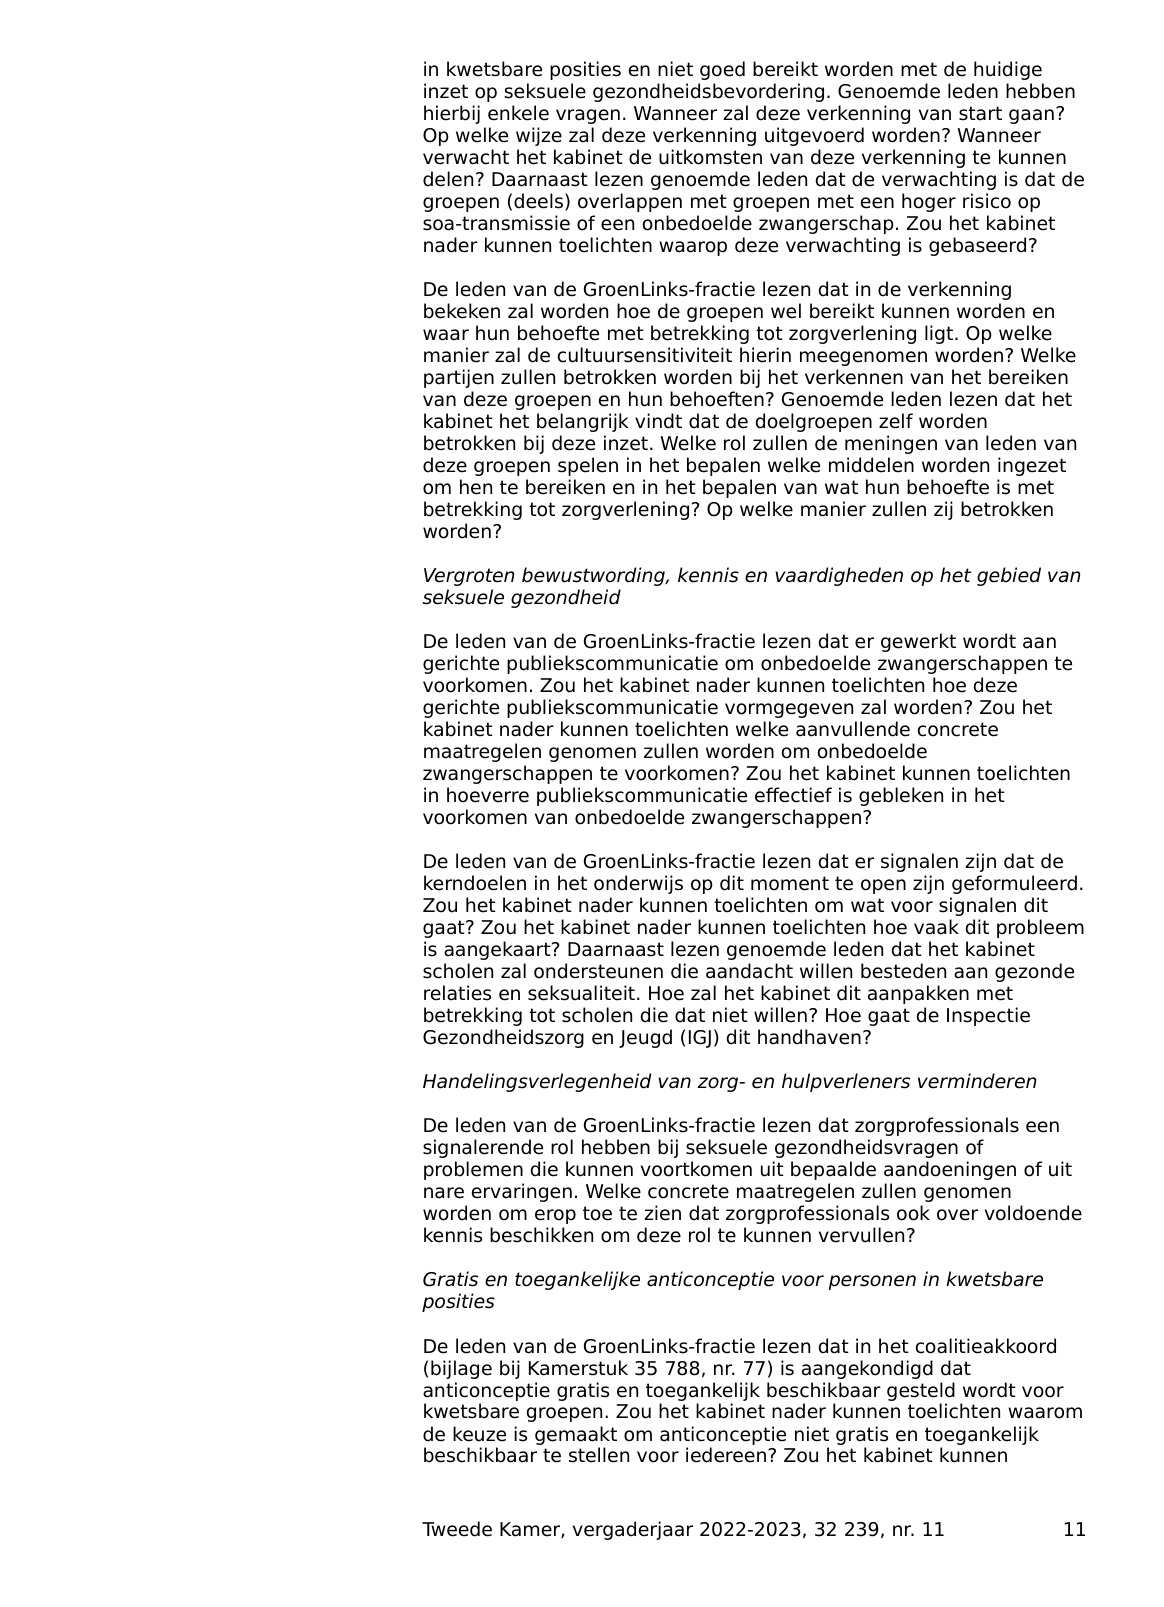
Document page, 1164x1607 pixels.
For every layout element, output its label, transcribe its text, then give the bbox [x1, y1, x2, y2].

text De leden van de GroenLinks-fractie lezen dat in het coalitieakkoord (bijlage bij Kamerstuk 35 788, nr. 77) is aangekondigd dat anticonceptie gratis en toegankelijk beschikbaar gesteld wordt voor kwetsbare groepen. Zou het kabinet nader kunnen toelichten waarom de keuze is gemaakt om anticonceptie niet gratis en toegankelijk beschikbaar te stellen voor iedereen? Zou het kabinet kunnen [422, 1336, 1087, 1467]
text in kwetsbare posities en niet goed bereikt worden met de huidige inzet op seksuele gezondheidsbevordering. Genoemde leden hebben hierbij enkele vragen. Wanneer zal deze verkenning van start gaan? Op welke wijze zal deze verkenning uitgevoerd worden? Wanneer verwacht het kabinet de uitkomsten van deze verkenning te kunnen delen? Daarnaast lezen genoemde leden dat de verwachting is dat de groepen (deels) overlappen met groepen met een hoger risico op soa-transmissie of een onbedoelde zwangerschap. Zou het kabinet nader kunnen toelichten waarop deze verwachting is gebaseerd? [422, 59, 1087, 257]
text De leden van de GroenLinks-fractie lezen dat er gewerkt wordt aan gerichte publiekscommunicatie om onbedoelde zwangerschappen te voorkomen. Zou het kabinet nader kunnen toelichten hoe deze gerichte publiekscommunicatie vormgegeven zal worden? Zou het kabinet nader kunnen toelichten welke aanvullende concrete maatregelen genomen zullen worden om onbedoelde zwangerschappen te voorkomen? Zou het kabinet kunnen toelichten in hoeverre publiekscommunicatie effectief is gebleken in het voorkomen van onbedoelde zwangerschappen? [422, 631, 1087, 829]
text De leden van de GroenLinks-fractie lezen dat in de verkenning bekeken zal worden hoe de groepen wel bereikt kunnen worden en waar hun behoefte met betrekking tot zorgverlening ligt. Op welke manier zal de cultuursensitiviteit hierin meegenomen worden? Welke partijen zullen betrokken worden bij het verkennen van het bereiken van deze groepen en hun behoeften? Genoemde leden lezen dat het kabinet het belangrijk vindt dat de doelgroepen zelf worden betrokken bij deze inzet. Welke rol zullen de meningen van leden van deze groepen spelen in het bepalen welke middelen worden ingezet om hen te bereiken en in het bepalen van wat hun behoefte is met betrekking tot zorgverlening? Op welke manier zullen zij betrokken worden? [422, 279, 1087, 543]
subtitle Gratis en toegankelijke anticonceptie voor personen in kwetsbare posities [422, 1269, 1087, 1313]
subtitle Vergroten bewustwording, kennis en vaardigheden op het gebied van seksuele gezondheid [422, 565, 1087, 609]
text De leden van de GroenLinks-fractie lezen dat er signalen zijn dat de kerndoelen in het onderwijs op dit moment te open zijn geformuleerd. Zou het kabinet nader kunnen toelichten om wat voor signalen dit gaat? Zou het kabinet nader kunnen toelichten hoe vaak dit probleem is aangekaart? Daarnaast lezen genoemde leden dat het kabinet scholen zal ondersteunen die aandacht willen besteden aan gezonde relaties en seksualiteit. Hoe zal het kabinet dit aanpakken met betrekking tot scholen die dat niet willen? Hoe gaat de Inspectie Gezondheidszorg en Jeugd (IGJ) dit handhaven? [422, 851, 1087, 1049]
subtitle Handelingsverlegenheid van zorg- en hulpverleners verminderen [422, 1071, 1087, 1093]
text De leden van de GroenLinks-fractie lezen dat zorgprofessionals een signalerende rol hebben bij seksuele gezondheidsvragen of problemen die kunnen voortkomen uit bepaalde aandoeningen of uit nare ervaringen. Welke concrete maatregelen zullen genomen worden om erop toe te zien dat zorgprofessionals ook over voldoende kennis beschikken om deze rol te kunnen vervullen? [422, 1115, 1087, 1247]
